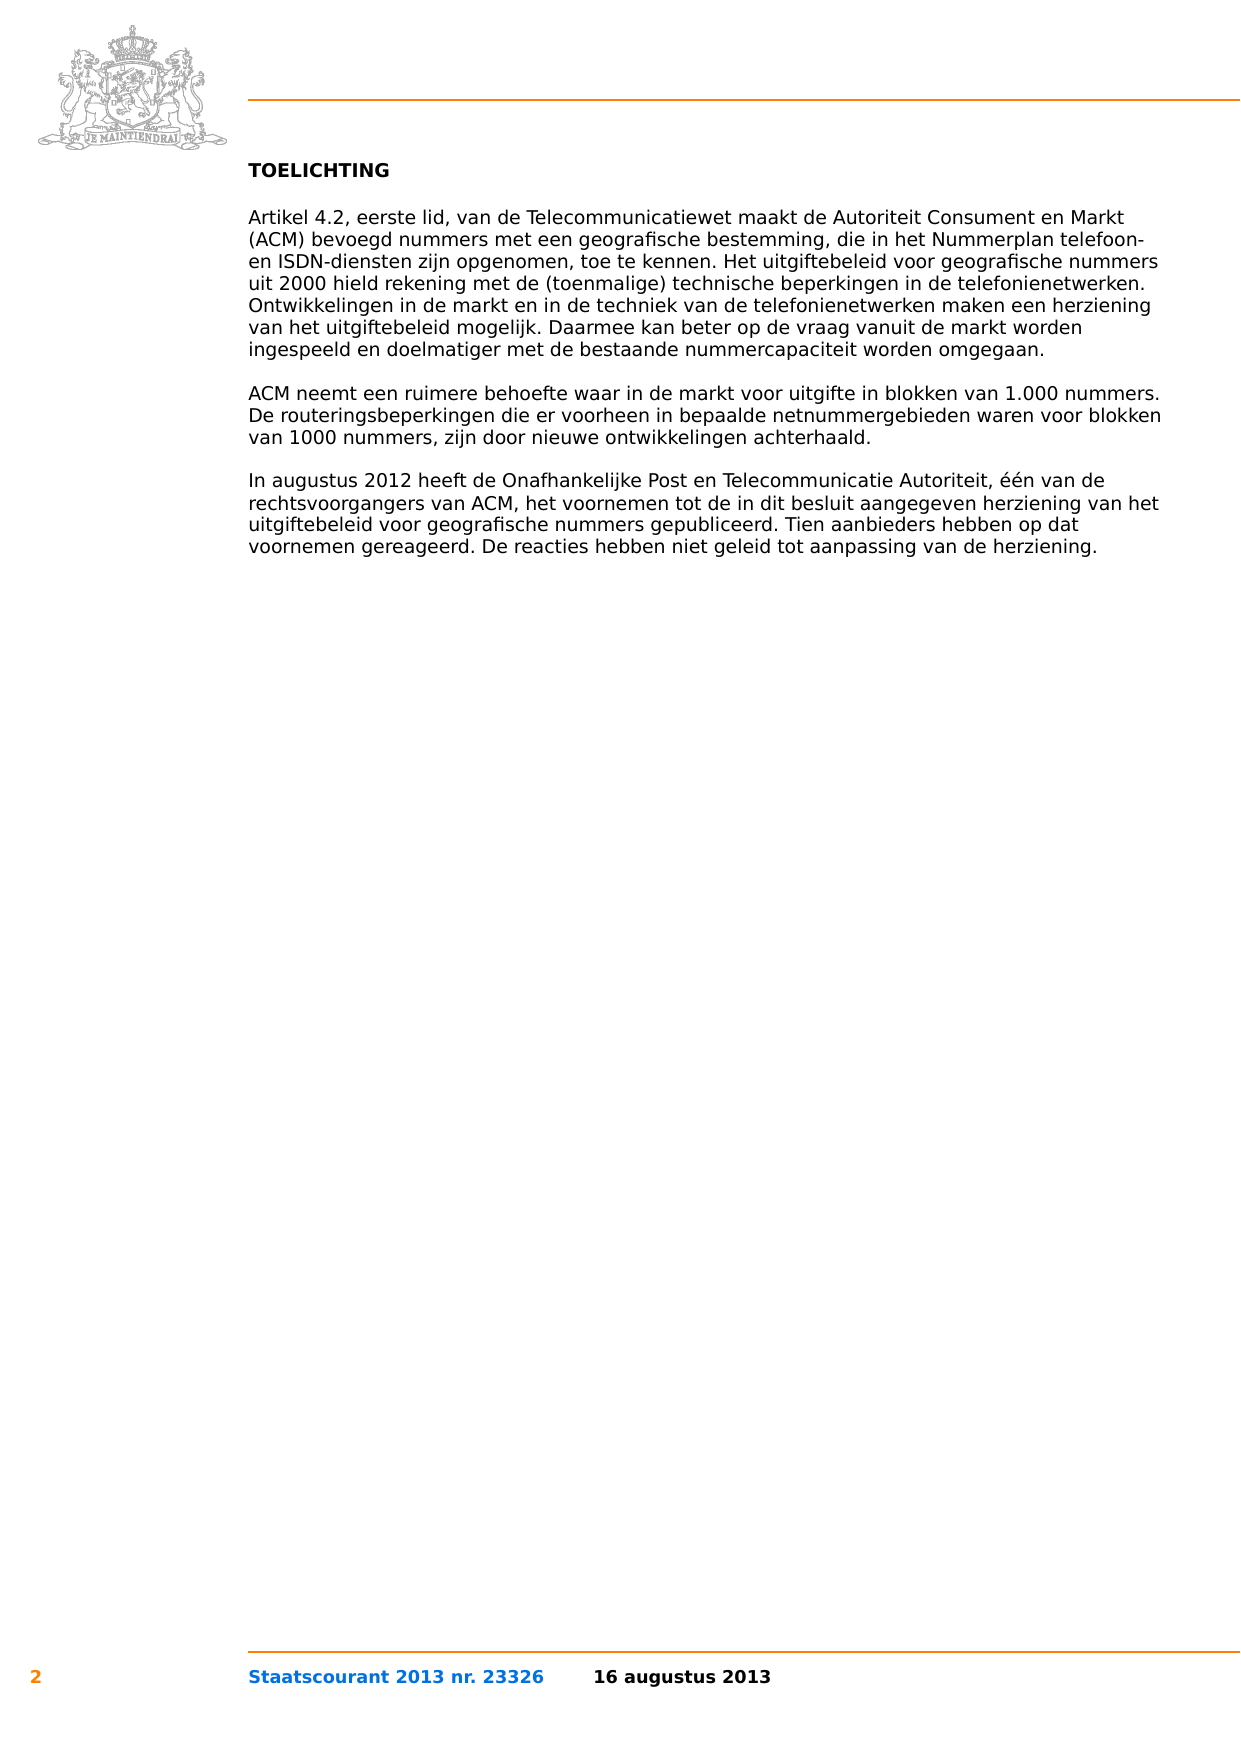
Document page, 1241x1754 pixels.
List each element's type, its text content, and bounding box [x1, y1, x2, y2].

subtitle TOELICHTING [248, 160, 1163, 182]
picture [38, 25, 227, 150]
text In augustus 2012 heeft de Onafhankelijke Post en Telecommunicatie Autoriteit, één van de rechtsvoorgangers van ACM, het voornemen tot de in dit besluit aangegeven herziening van het uitgiftebeleid voor geografische nummers gepubliceerd. Tien aanbieders hebben op dat voornemen gereageerd. De reacties hebben niet geleid tot aanpassing van de herziening. [248, 470, 1163, 558]
text Artikel 4.2, eerste lid, van de Telecommunicatiewet maakt de Autoriteit Consument en Markt (ACM) bevoegd nummers met een geografische bestemming, die in het Nummerplan telefoon- en ISDN-diensten zijn opgenomen, toe te kennen. Het uitgiftebeleid voor geografische nummers uit 2000 hield rekening met de (toenmalige) technische beperkingen in de telefonienetwerken. Ontwikkelingen in de markt en in de techniek van de telefonienetwerken maken een herziening van het uitgiftebeleid mogelijk. Daarmee kan beter op de vraag vanuit de markt worden ingespeeld en doelmatiger met de bestaande nummercapaciteit worden omgegaan. [248, 207, 1163, 361]
text ACM neemt een ruimere behoefte waar in de markt voor uitgifte in blokken van 1.000 nummers. De routeringsbeperkingen die er voorheen in bepaalde netnummergebieden waren voor blokken van 1000 nummers, zijn door nieuwe ontwikkelingen achterhaald. [248, 383, 1163, 448]
